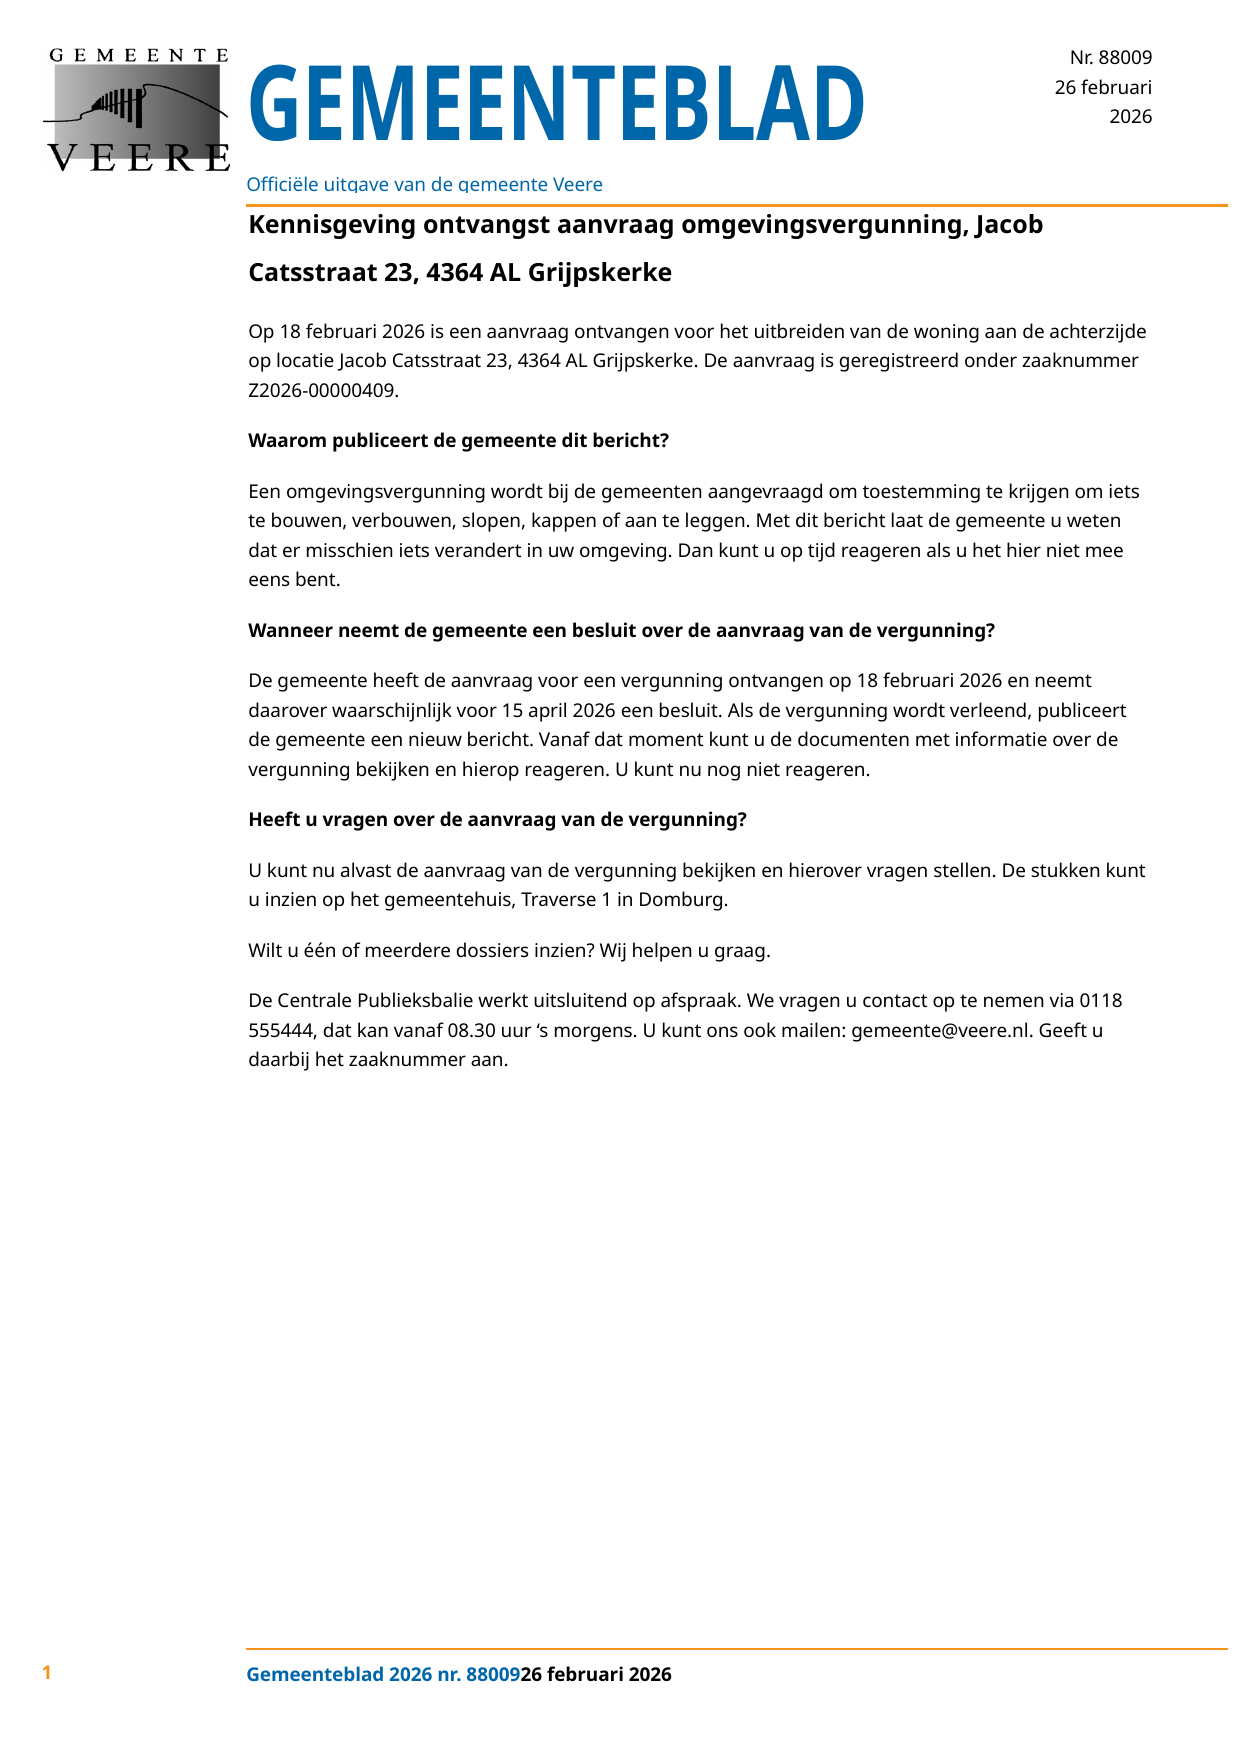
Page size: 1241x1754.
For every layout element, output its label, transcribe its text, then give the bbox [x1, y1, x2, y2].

text U kunt nu alvast de aanvraag van de vergunning bekijken en hierover vragen stellen. De stukken kunt u inzien op het gemeentehuis, Traverse 1 in Domburg. [248, 857, 1152, 912]
picture [41, 47, 231, 172]
text De Centrale Publieksbalie werkt uitsluitend op afspraak. We vragen u contact op te nemen via 0118 555444, dat kan vanaf 08.30 uur ‘s morgens. U kunt ons ook mailen: gemeente@veere.nl. Geeft u daarbij het zaaknummer aan. [248, 987, 1152, 1072]
text Wilt u één of meerdere dossiers inzien? Wij helpen u graag. [248, 937, 1152, 963]
text Op 18 februari 2026 is een aanvraag ontvangen voor het uitbreiden van de woning aan de achterzijde op locatie Jacob Catsstraat 23, 4364 AL Grijpskerke. De aanvraag is geregistreerd onder zaaknummer Z2026-00000409. [248, 318, 1152, 403]
text Waarom publiceert de gemeente dit bericht? [248, 427, 1152, 453]
text Een omgevingsvergunning wordt bij de gemeenten aangevraagd om toestemming te krijgen om iets te bouwen, verbouwen, slopen, kappen of aan te leggen. Met dit bericht laat de gemeente u weten dat er misschien iets verandert in uw omgeving. Dan kunt u op tijd reageren als u het hier niet mee eens bent. [248, 478, 1152, 592]
text Kennisgeving ontvangst aanvraag omgevingsvergunning, Jacob Catsstraat 23, 4364 AL Grijpskerke [248, 207, 1152, 288]
text De gemeente heeft de aanvraag voor een vergunning ontvangen op 18 februari 2026 en neemt daarover waarschijnlijk voor 15 april 2026 een besluit. Als de vergunning wordt verleend, publiceert de gemeente een nieuw bericht. Vanaf dat moment kunt u de documenten met informatie over de vergunning bekijken en hierop reageren. U kunt nu nog niet reageren. [248, 667, 1152, 782]
text Heeft u vragen over de aanvraag van de vergunning? [248, 807, 1152, 832]
text Wanneer neemt de gemeente een besluit over de aanvraag van de vergunning? [248, 617, 1152, 643]
